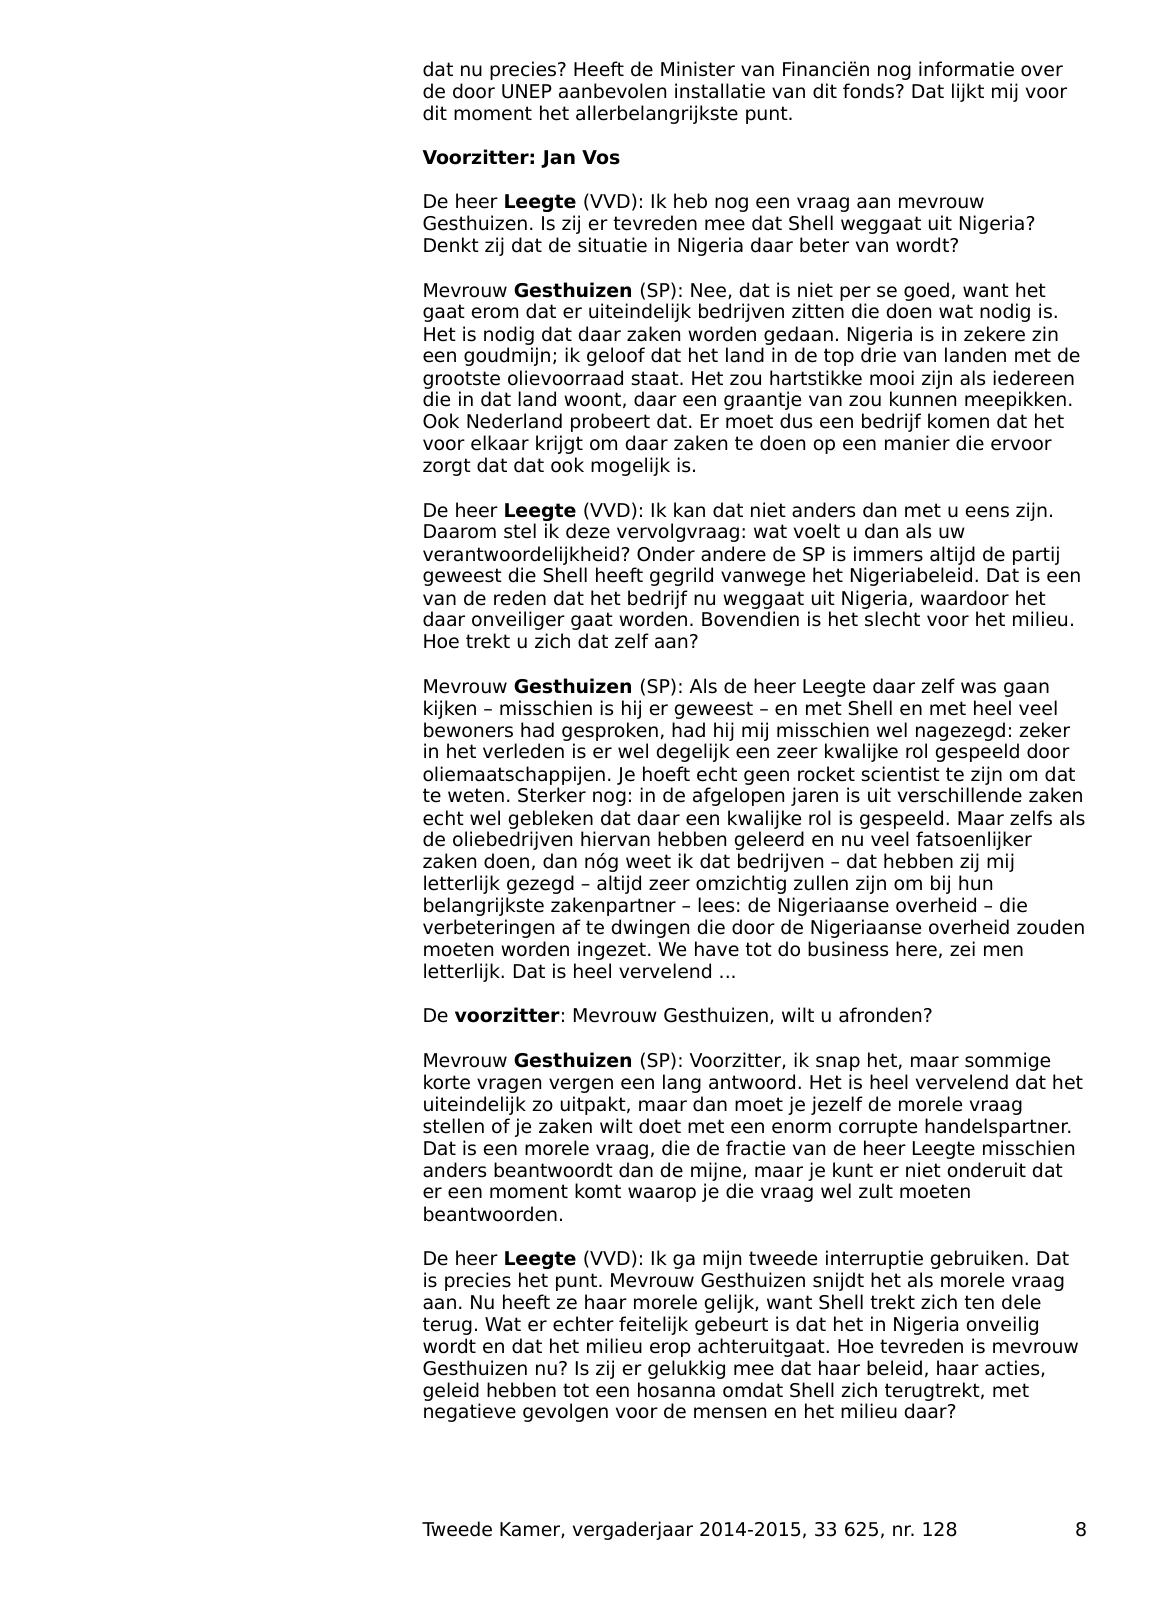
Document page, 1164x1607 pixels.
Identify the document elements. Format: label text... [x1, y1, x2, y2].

text Voorzitter: Jan Vos [422, 147, 1087, 169]
text Mevrouw Gesthuizen (SP): Als de heer Leegte daar zelf was gaan kijken – misschien is hij er geweest – en met Shell en met heel veel bewoners had gesproken, had hij mij misschien wel nagezegd: zeker in het verleden is er wel degelijk een zeer kwalijke rol gespeeld door oliemaatschappijen. Je hoeft echt geen rocket scientist te zijn om dat te weten. Sterker nog: in de afgelopen jaren is uit verschillende zaken echt wel gebleken dat daar een kwalijke rol is gespeeld. Maar zelfs als de oliebedrijven hiervan hebben geleerd en nu veel fatsoenlijker zaken doen, dan nóg weet ik dat bedrijven – dat hebben zij mij letterlijk gezegd – altijd zeer omzichtig zullen zijn om bij hun belangrijkste zakenpartner – lees: de Nigeriaanse overheid – die verbeteringen af te dwingen die door de Nigeriaanse overheid zouden moeten worden ingezet. We have tot do business here, zei men letterlijk. Dat is heel vervelend ... [422, 676, 1087, 983]
text Mevrouw Gesthuizen (SP): Nee, dat is niet per se goed, want het gaat erom dat er uiteindelijk bedrijven zitten die doen wat nodig is. Het is nodig dat daar zaken worden gedaan. Nigeria is in zekere zin een goudmijn; ik geloof dat het land in de top drie van landen met de grootste olievoorraad staat. Het zou hartstikke mooi zijn als iedereen die in dat land woont, daar een graantje van zou kunnen meepikken. Ook Nederland probeert dat. Er moet dus een bedrijf komen dat het voor elkaar krijgt om daar zaken te doen op een manier die ervoor zorgt dat dat ook mogelijk is. [422, 279, 1087, 477]
text Mevrouw Gesthuizen (SP): Voorzitter, ik snap het, maar sommige korte vragen vergen een lang antwoord. Het is heel vervelend dat het uiteindelijk zo uitpakt, maar dan moet je jezelf de morele vraag stellen of je zaken wilt doet met een enorm corrupte handelspartner. Dat is een morele vraag, die de fractie van de heer Leegte misschien anders beantwoordt dan de mijne, maar je kunt er niet onderuit dat er een moment komt waarop je die vraag wel zult moeten beantwoorden. [422, 1049, 1087, 1225]
text De heer Leegte (VVD): Ik heb nog een vraag aan mevrouw Gesthuizen. Is zij er tevreden mee dat Shell weggaat uit Nigeria? Denkt zij dat de situatie in Nigeria daar beter van wordt? [422, 191, 1087, 257]
text De heer Leegte (VVD): Ik ga mijn tweede interruptie gebruiken. Dat is precies het punt. Mevrouw Gesthuizen snijdt het als morele vraag aan. Nu heeft ze haar morele gelijk, want Shell trekt zich ten dele terug. Wat er echter feitelijk gebeurt is dat het in Nigeria onveilig wordt en dat het milieu erop achteruitgaat. Hoe tevreden is mevrouw Gesthuizen nu? Is zij er gelukkig mee dat haar beleid, haar acties, geleid hebben tot een hosanna omdat Shell zich terugtrekt, met negatieve gevolgen voor de mensen en het milieu daar? [422, 1248, 1087, 1423]
text De voorzitter: Mevrouw Gesthuizen, wilt u afronden? [422, 1005, 1087, 1027]
text De heer Leegte (VVD): Ik kan dat niet anders dan met u eens zijn. Daarom stel ik deze vervolgvraag: wat voelt u dan als uw verantwoordelijkheid? Onder andere de SP is immers altijd de partij geweest die Shell heeft gegrild vanwege het Nigeriabeleid. Dat is een van de reden dat het bedrijf nu weggaat uit Nigeria, waardoor het daar onveiliger gaat worden. Bovendien is het slecht voor het milieu. Hoe trekt u zich dat zelf aan? [422, 499, 1087, 653]
text dat nu precies? Heeft de Minister van Financiën nog informatie over de door UNEP aanbevolen installatie van dit fonds? Dat lijkt mij voor dit moment het allerbelangrijkste punt. [422, 59, 1087, 125]
